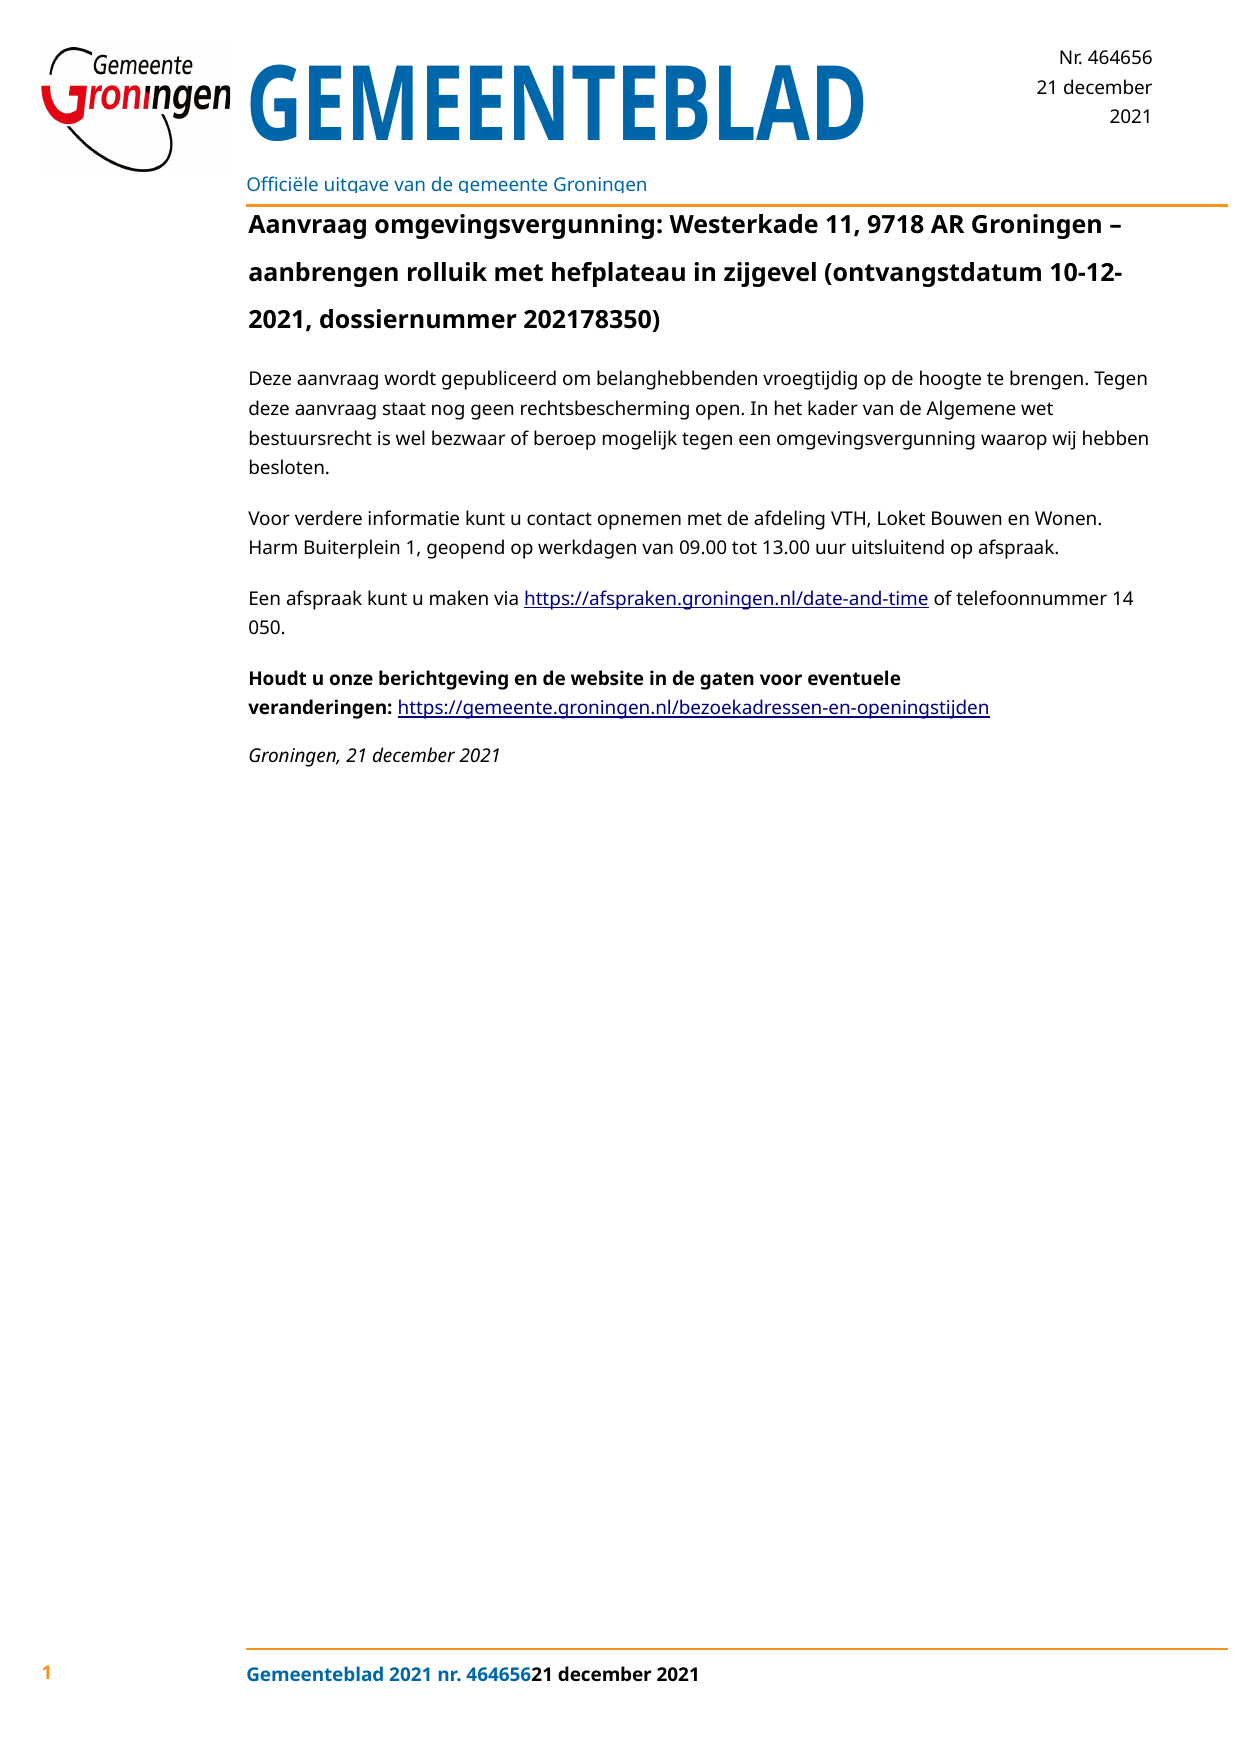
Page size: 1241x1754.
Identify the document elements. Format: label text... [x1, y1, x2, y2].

text Aanvraag omgevingsvergunning: Westerkade 11, 9718 AR Groningen – aanbrengen rolluik met hefplateau in zijgevel (ontvangstdatum 10-12-2021, dossiernummer 202178350) [248, 207, 1152, 336]
text Een afspraak kunt u maken via https://afspraken.groningen.nl/date-and-time of telefoonnummer 14 050. [248, 585, 1152, 640]
text Groningen, 21 december 2021 [248, 742, 1152, 768]
text Voor verdere informatie kunt u contact opnemen met de afdeling VTH, Loket Bouwen en Wonen. Harm Buiterplein 1, geopend op werkdagen van 09.00 tot 13.00 uur uitsluitend op afspraak. [248, 505, 1152, 560]
picture [41, 47, 231, 172]
text Houdt u onze berichtgeving en de website in de gaten voor eventuele veranderingen: https://gemeente.groningen.nl/bezoekadressen-en-openingstijden [248, 665, 1152, 720]
text Deze aanvraag wordt gepubliceerd om belanghebbenden vroegtijdig op de hoogte te brengen. Tegen deze aanvraag staat nog geen rechtsbescherming open. In het kader van de Algemene wet bestuursrecht is wel bezwaar of beroep mogelijk tegen een omgevingsvergunning waarop wij hebben besloten. [248, 366, 1152, 480]
